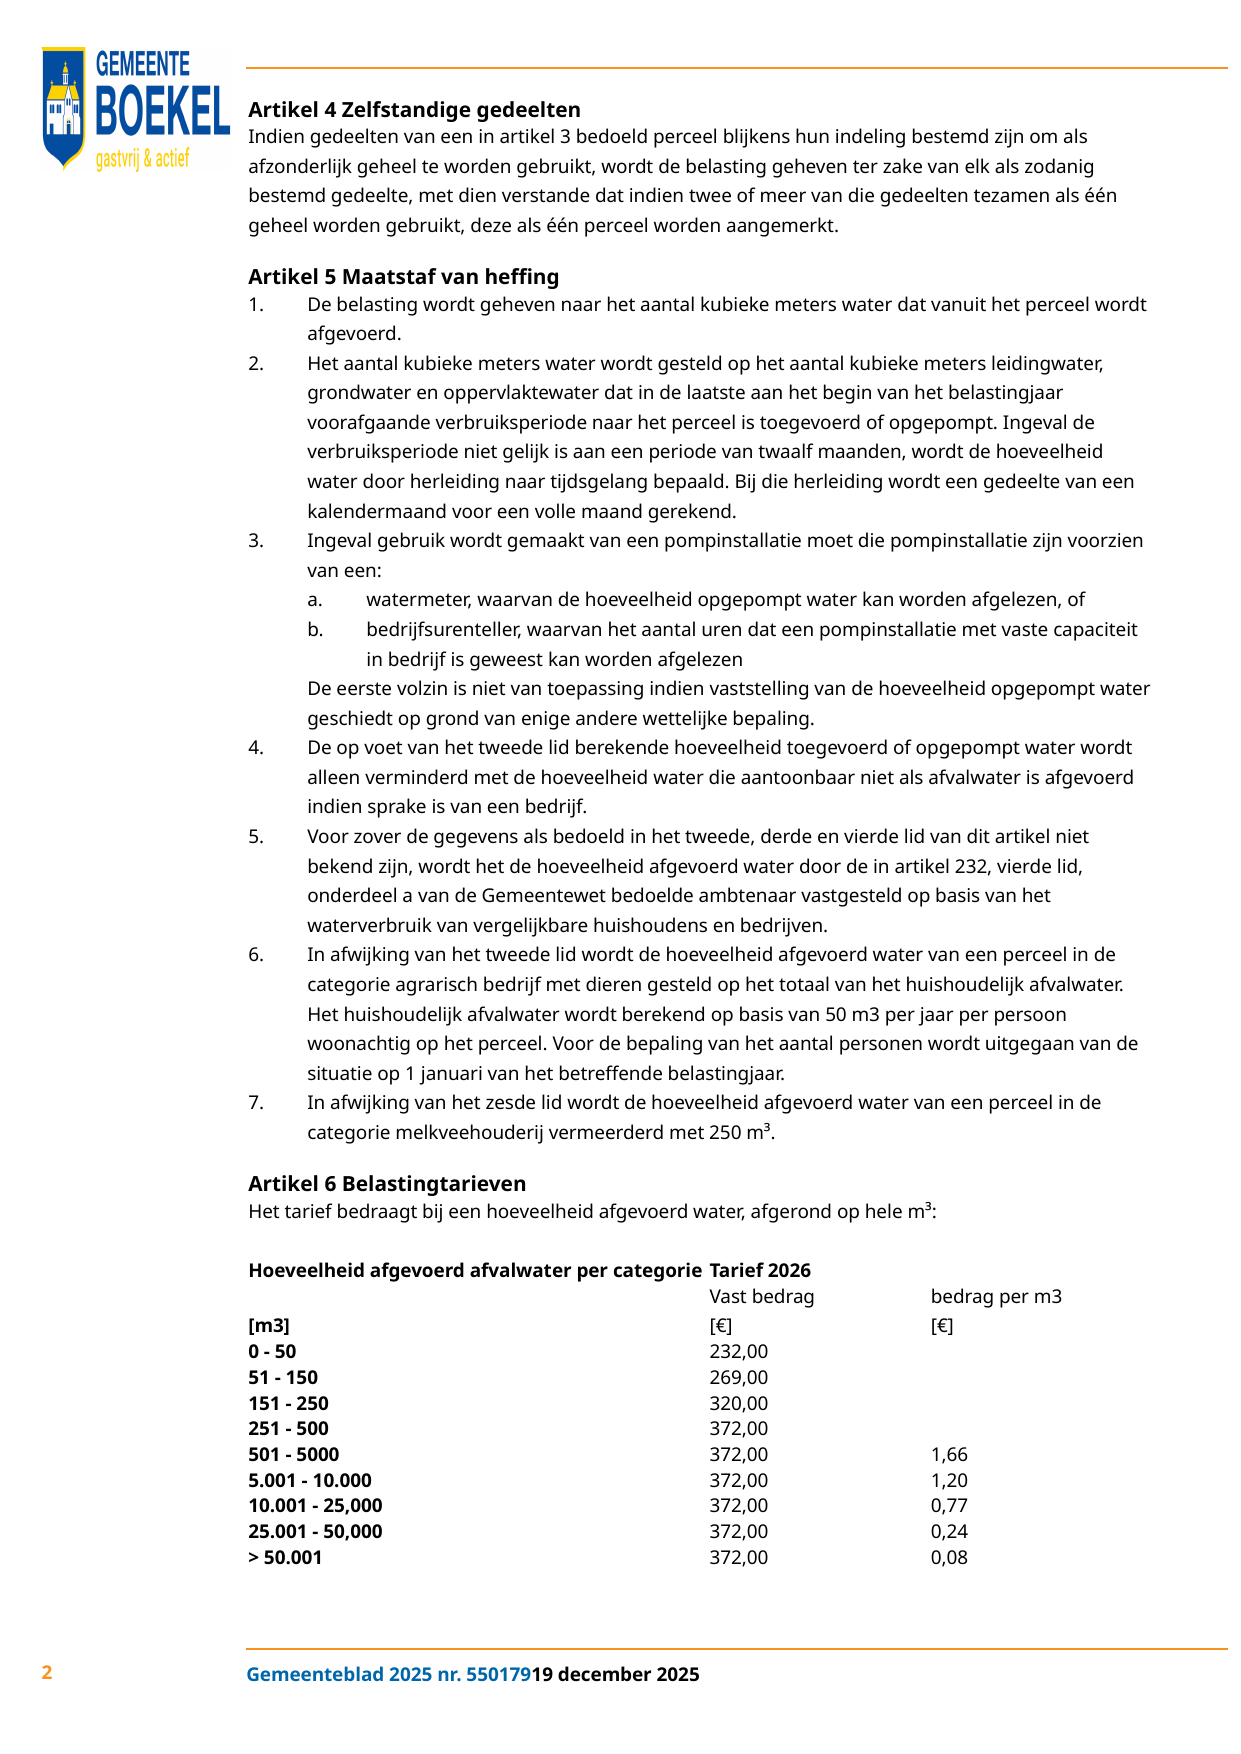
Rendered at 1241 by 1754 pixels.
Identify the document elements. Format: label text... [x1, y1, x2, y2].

table_header Hoeveelheid afgevoerd afvalwater per categorie [248, 1257, 709, 1313]
list De eerste volzin is niet van toepassing indien vaststelling van de hoeveelheid opgepompt water geschiedt op grond van enige andere wettelijke bepaling. [248, 675, 1152, 731]
table_cell bedrag per m3 [931, 1283, 1152, 1313]
list bedrijfsurenteller, waarvan het aantal uren dat een pompinstallatie met vaste capaciteit in bedrijf is geweest kan worden afgelezen [307, 616, 1152, 672]
list watermeter, waarvan de hoeveelheid opgepompt water kan worden afgelezen, of [307, 587, 1152, 612]
table_cell 0,08 [931, 1544, 1152, 1570]
table_cell 372,00 [709, 1416, 931, 1441]
table_cell 501 - 5000 [248, 1441, 709, 1467]
table_cell 372,00 [709, 1467, 931, 1493]
table_cell [€] [709, 1313, 931, 1338]
table_cell 372,00 [709, 1493, 931, 1518]
table_cell 5.001 - 10.000 [248, 1467, 709, 1493]
table_cell > 50.001 [248, 1544, 709, 1570]
text Indien gedeelten van een in artikel 3 bedoeld perceel blijkens hun indeling bestemd zijn om als afzonderlijk geheel te worden gebruikt, wordt de belasting geheven ter zake van elk als zodanig bestemd gedeelte, met dien verstande dat indien twee of meer van die gedeelten tezamen als één geheel worden gebruikt, deze als één perceel worden aangemerkt. [248, 123, 1152, 238]
list De op voet van het tweede lid berekende hoeveelheid toegevoerd of opgepompt water wordt alleen verminderd met de hoeveelheid water die aantoonbaar niet als afvalwater is afgevoerd indien sprake is van een bedrijf. [248, 734, 1152, 819]
list De belasting wordt geheven naar het aantal kubieke meters water dat vanuit het perceel wordt afgevoerd. [248, 291, 1152, 346]
table_cell 372,00 [709, 1544, 931, 1570]
table_cell [m3] [248, 1313, 709, 1338]
table_cell 320,00 [709, 1390, 931, 1416]
table_cell 0,24 [931, 1519, 1152, 1544]
table_cell 251 - 500 [248, 1416, 709, 1441]
table_cell [931, 1416, 1152, 1441]
table_cell 10.001 - 25,000 [248, 1493, 709, 1518]
table_cell 151 - 250 [248, 1390, 709, 1416]
table_cell 372,00 [709, 1519, 931, 1544]
list In afwijking van het tweede lid wordt de hoeveelheid afgevoerd water van een perceel in de categorie agrarisch bedrijf met dieren gesteld op het totaal van het huishoudelijk afvalwater. Het huishoudelijk afvalwater wordt berekend op basis van 50 m3 per jaar per persoon woonachtig op het perceel. Voor de bepaling van het aantal personen wordt uitgegaan van de situatie op 1 januari van het betreffende belastingjaar. [248, 942, 1152, 1086]
text Het tarief bedraagt bij een hoeveelheid afgevoerd water, afgerond op hele m³: [248, 1198, 1152, 1224]
table_cell 269,00 [709, 1364, 931, 1390]
table_cell Vast bedrag [709, 1283, 931, 1313]
list In afwijking van het zesde lid wordt de hoeveelheid afgevoerd water van een perceel in de categorie melkveehouderij vermeerderd met 250 m³. [248, 1089, 1152, 1145]
list Het aantal kubieke meters water wordt gesteld op het aantal kubieke meters leidingwater, grondwater en oppervlaktewater dat in de laatste aan het begin van het belastingjaar voorafgaande verbruiksperiode naar het perceel is toegevoerd of opgepompt. Ingeval de verbruiksperiode niet gelijk is aan een periode van twaalf maanden, wordt de hoeveelheid water door herleiding naar tijdsgelang bepaald. Bij die herleiding wordt een gedeelte van een kalendermaand voor een volle maand gerekend. [248, 350, 1152, 524]
table_cell [931, 1338, 1152, 1364]
table_cell 232,00 [709, 1338, 931, 1364]
table_header Tarief 2026 [709, 1257, 1152, 1283]
table_cell [931, 1364, 1152, 1390]
text Artikel 6 Belastingtarieven [248, 1169, 1152, 1198]
table_cell 51 - 150 [248, 1364, 709, 1390]
list Voor zover de gegevens als bedoeld in het tweede, derde en vierde lid van dit artikel niet bekend zijn, wordt het de hoeveelheid afgevoerd water door de in artikel 232, vierde lid, onderdeel a van de Gemeentewet bedoelde ambtenaar vastgesteld op basis van het waterverbruik van vergelijkbare huishoudens en bedrijven. [248, 823, 1152, 938]
table_cell 0 - 50 [248, 1338, 709, 1364]
table_cell 372,00 [709, 1441, 931, 1467]
table_cell 1,66 [931, 1441, 1152, 1467]
table_cell [€] [931, 1313, 1152, 1338]
picture [41, 47, 231, 172]
text Artikel 4 Zelfstandige gedeelten [248, 95, 1152, 123]
table_cell 1,20 [931, 1467, 1152, 1493]
list Ingeval gebruik wordt gemaakt van een pompinstallatie moet die pompinstallatie zijn voorzien van een: [248, 527, 1152, 583]
table_cell 0,77 [931, 1493, 1152, 1518]
table_cell [931, 1390, 1152, 1416]
table_cell 25.001 - 50,000 [248, 1519, 709, 1544]
text Artikel 5 Maatstaf van heffing [248, 262, 1152, 291]
